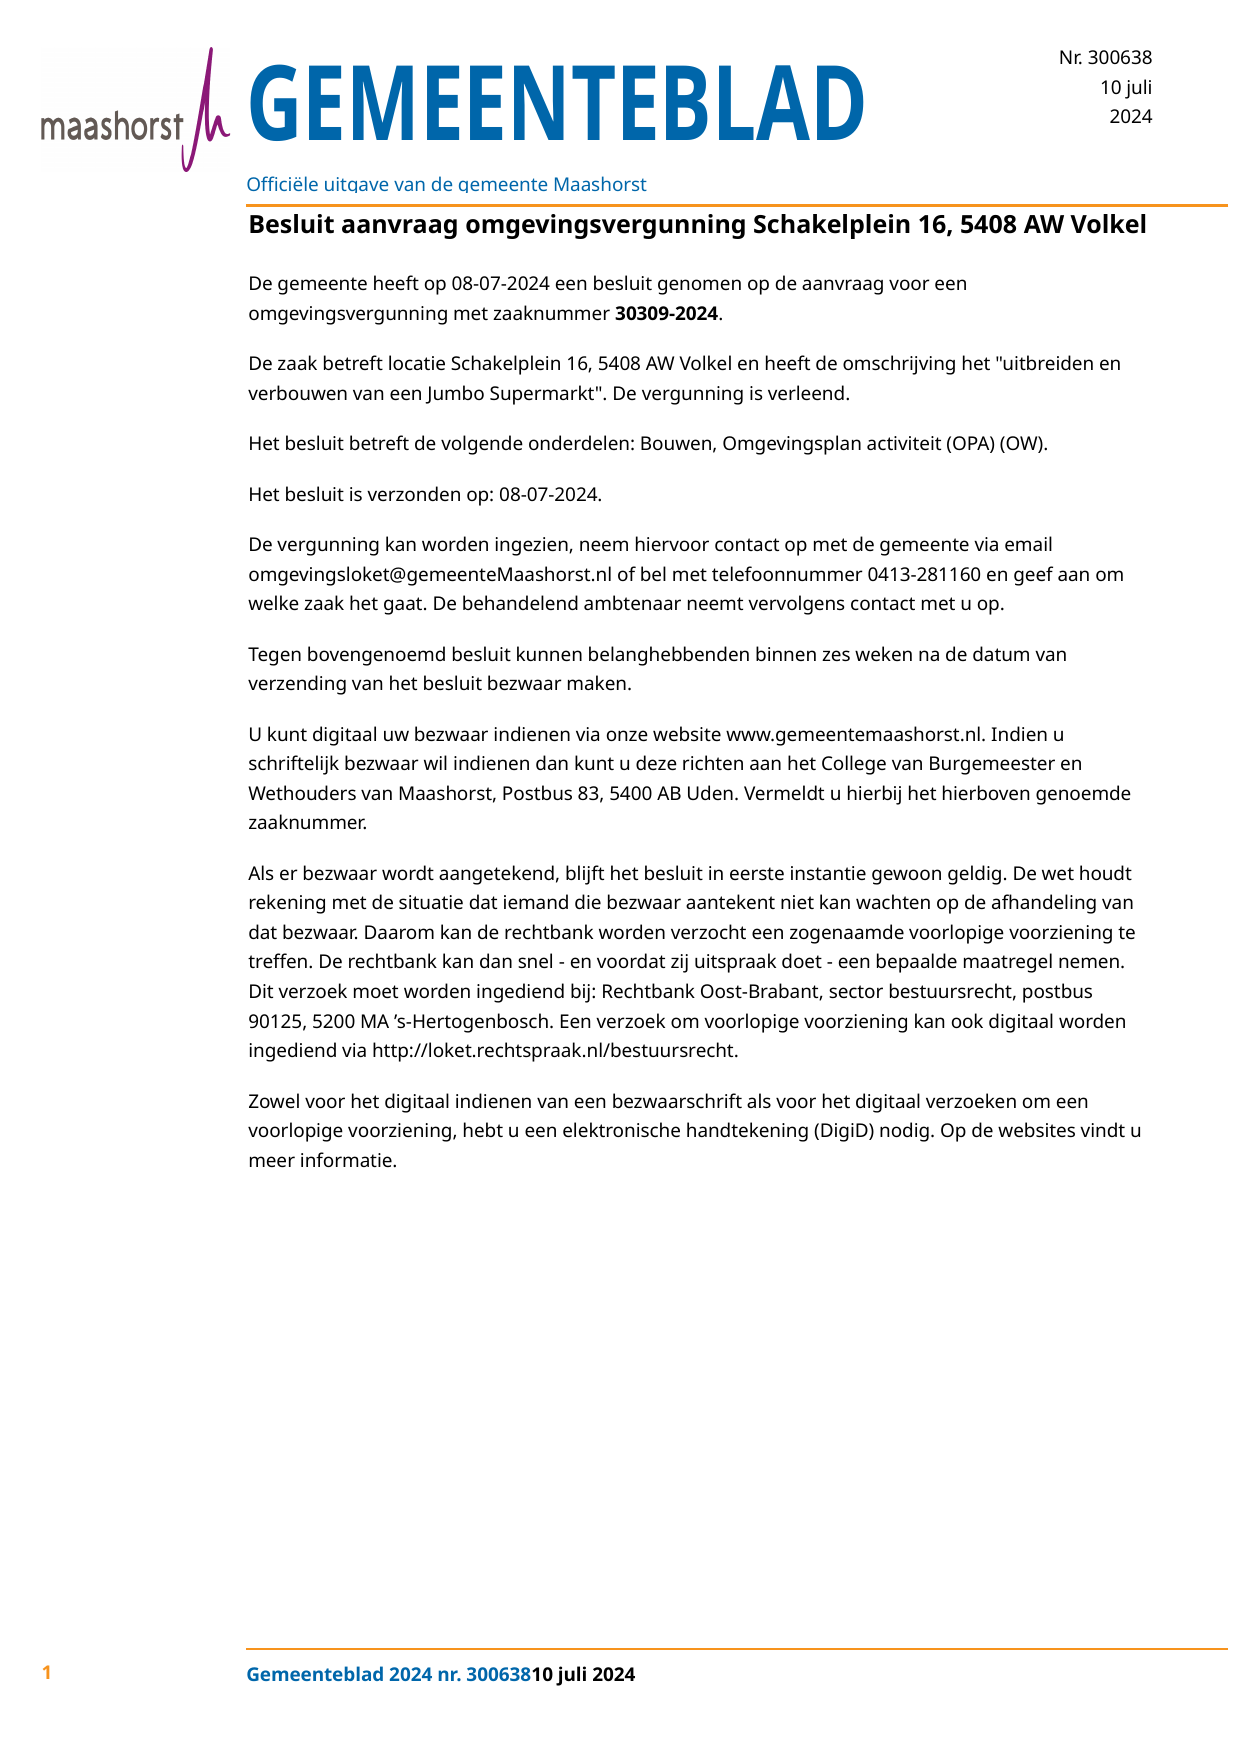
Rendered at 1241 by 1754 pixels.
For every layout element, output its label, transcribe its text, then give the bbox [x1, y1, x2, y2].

text De vergunning kan worden ingezien, neem hiervoor contact op met de gemeente via email omgevingsloket@gemeenteMaashorst.nl of bel met telefoonnummer 0413-281160 en geef aan om welke zaak het gaat. De behandelend ambtenaar neemt vervolgens contact met u op. [248, 531, 1152, 616]
text De zaak betreft locatie Schakelplein 16, 5408 AW Volkel en heeft de omschrijving het "uitbreiden en verbouwen van een Jumbo Supermarkt". De vergunning is verleend. [248, 350, 1152, 406]
text U kunt digitaal uw bezwaar indienen via onze website www.gemeentemaashorst.nl. Indien u schriftelijk bezwaar wil indienen dan kunt u deze richten aan het College van Burgemeester en Wethouders van Maashorst, Postbus 83, 5400 AB Uden. Vermeldt u hierbij het hierboven genoemde zaaknummer. [248, 721, 1152, 835]
text Tegen bovengenoemd besluit kunnen belanghebbenden binnen zes weken na de datum van verzending van het besluit bezwaar maken. [248, 641, 1152, 696]
text Het besluit betreft de volgende onderdelen: Bouwen, Omgevingsplan activiteit (OPA) (OW). [248, 430, 1152, 456]
text Als er bezwaar wordt aangetekend, blijft het besluit in eerste instantie gewoon geldig. De wet houdt rekening met de situatie dat iemand die bezwaar aantekent niet kan wachten op de afhandeling van dat bezwaar. Daarom kan de rechtbank worden verzocht een zogenaamde voorlopige voorziening te treffen. De rechtbank kan dan snel - en voordat zij uitspraak doet - een bepaalde maatregel nemen. Dit verzoek moet worden ingediend bij: Rechtbank Oost-Brabant, sector bestuursrecht, postbus 90125, 5200 MA ’s-Hertogenbosch. Een verzoek om voorlopige voorziening kan ook digitaal worden ingediend via http://loket.rechtspraak.nl/bestuursrecht. [248, 860, 1152, 1063]
text Zowel voor het digitaal indienen van een bezwaarschrift als voor het digitaal verzoeken om een voorlopige voorziening, hebt u een elektronische handtekening (DigiD) nodig. Op de websites vindt u meer informatie. [248, 1088, 1152, 1173]
text De gemeente heeft op 08-07-2024 een besluit genomen op de aanvraag voor een omgevingsvergunning met zaaknummer 30309-2024. [248, 270, 1152, 326]
text Het besluit is verzonden op: 08-07-2024. [248, 481, 1152, 506]
text Besluit aanvraag omgevingsvergunning Schakelplein 16, 5408 AW Volkel [248, 207, 1152, 241]
picture [41, 47, 231, 172]
